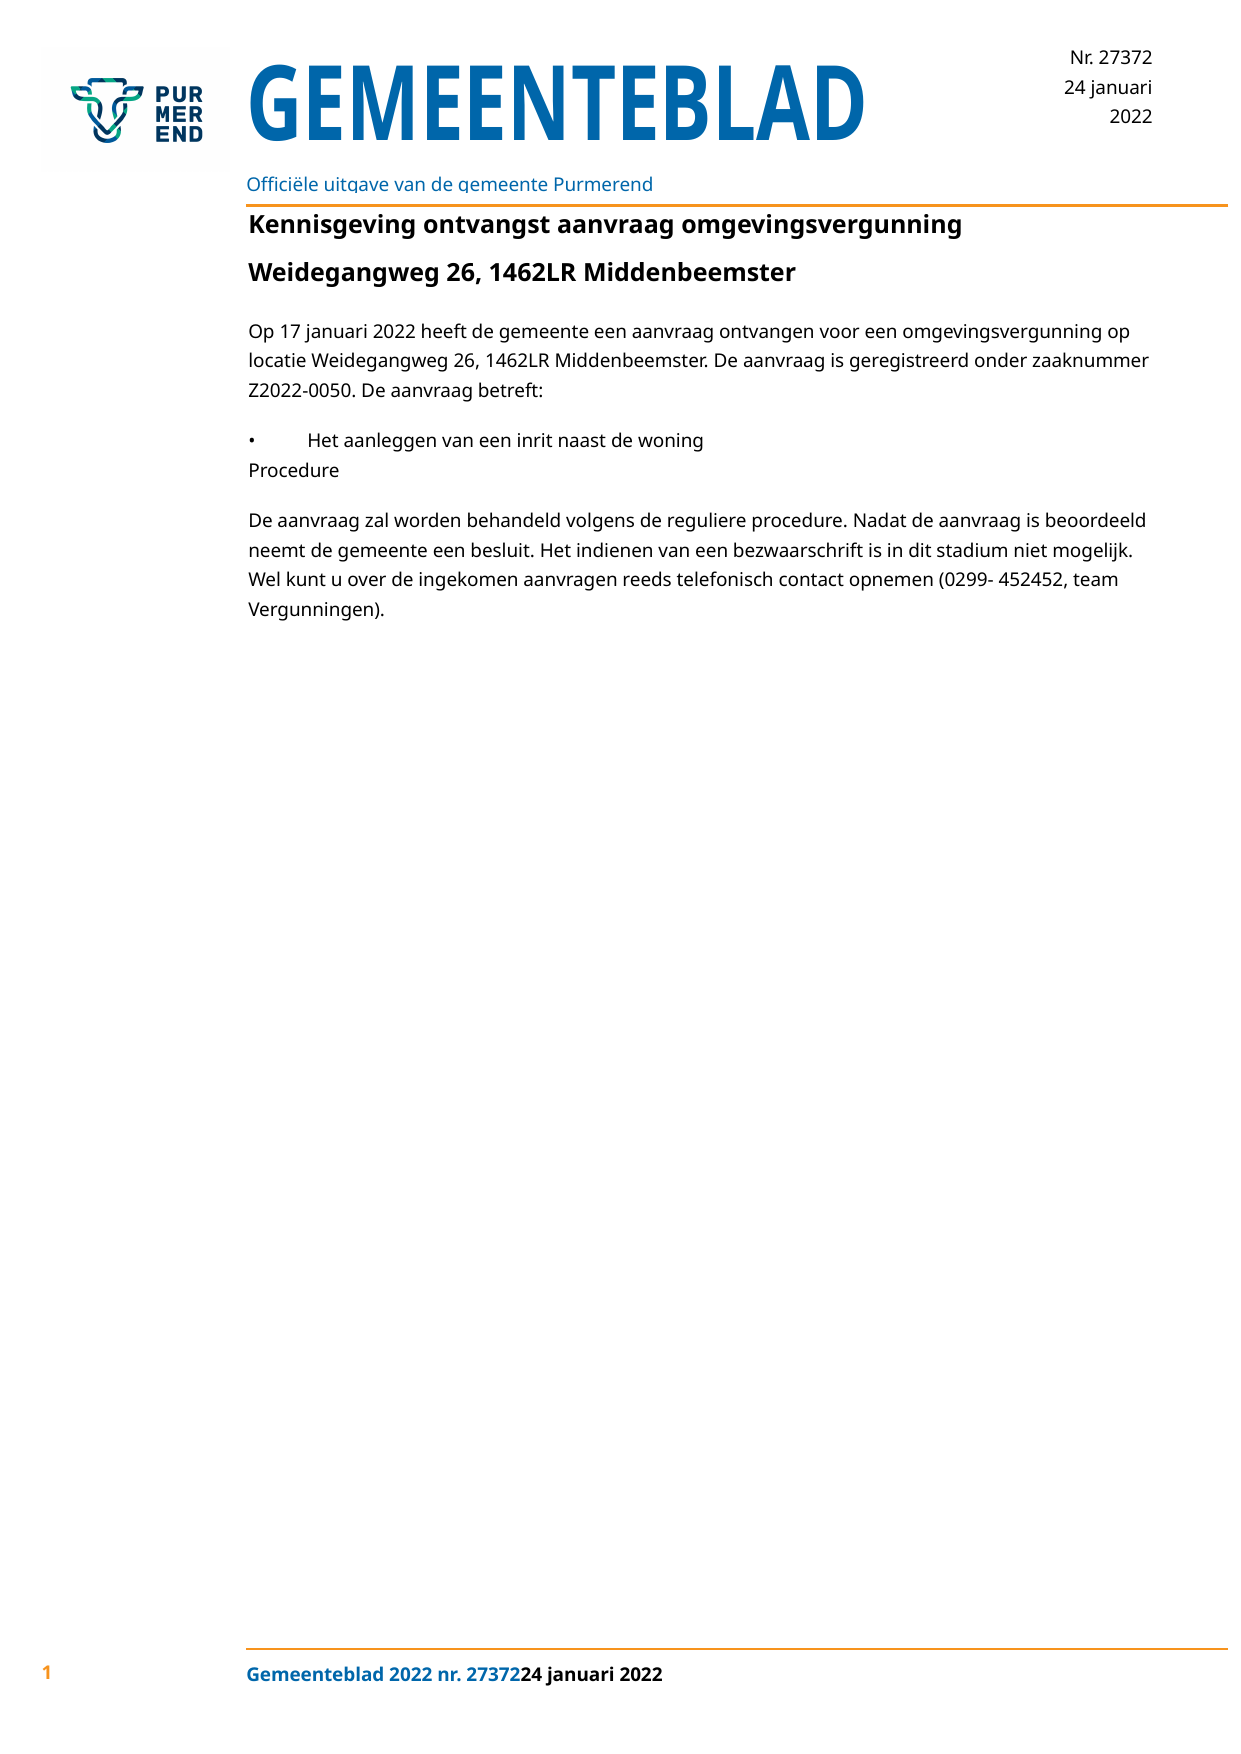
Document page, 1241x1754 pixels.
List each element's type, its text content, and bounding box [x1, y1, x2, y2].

text Op 17 januari 2022 heeft de gemeente een aanvraag ontvangen voor een omgevingsvergunning op locatie Weidegangweg 26, 1462LR Middenbeemster. De aanvraag is geregistreerd onder zaaknummer Z2022-0050. De aanvraag betreft: [248, 318, 1152, 403]
picture [41, 47, 231, 172]
text Kennisgeving ontvangst aanvraag omgevingsvergunning Weidegangweg 26, 1462LR Middenbeemster [248, 207, 1152, 288]
list Het aanleggen van een inrit naast de woning [248, 427, 1152, 453]
text De aanvraag zal worden behandeld volgens de reguliere procedure. Nadat de aanvraag is beoordeeld neemt de gemeente een besluit. Het indienen van een bezwaarschrift is in dit stadium niet mogelijk. Wel kunt u over de ingekomen aanvragen reeds telefonisch contact opnemen (0299- 452452, team Vergunningen). [248, 507, 1152, 622]
text Procedure [248, 457, 1152, 483]
